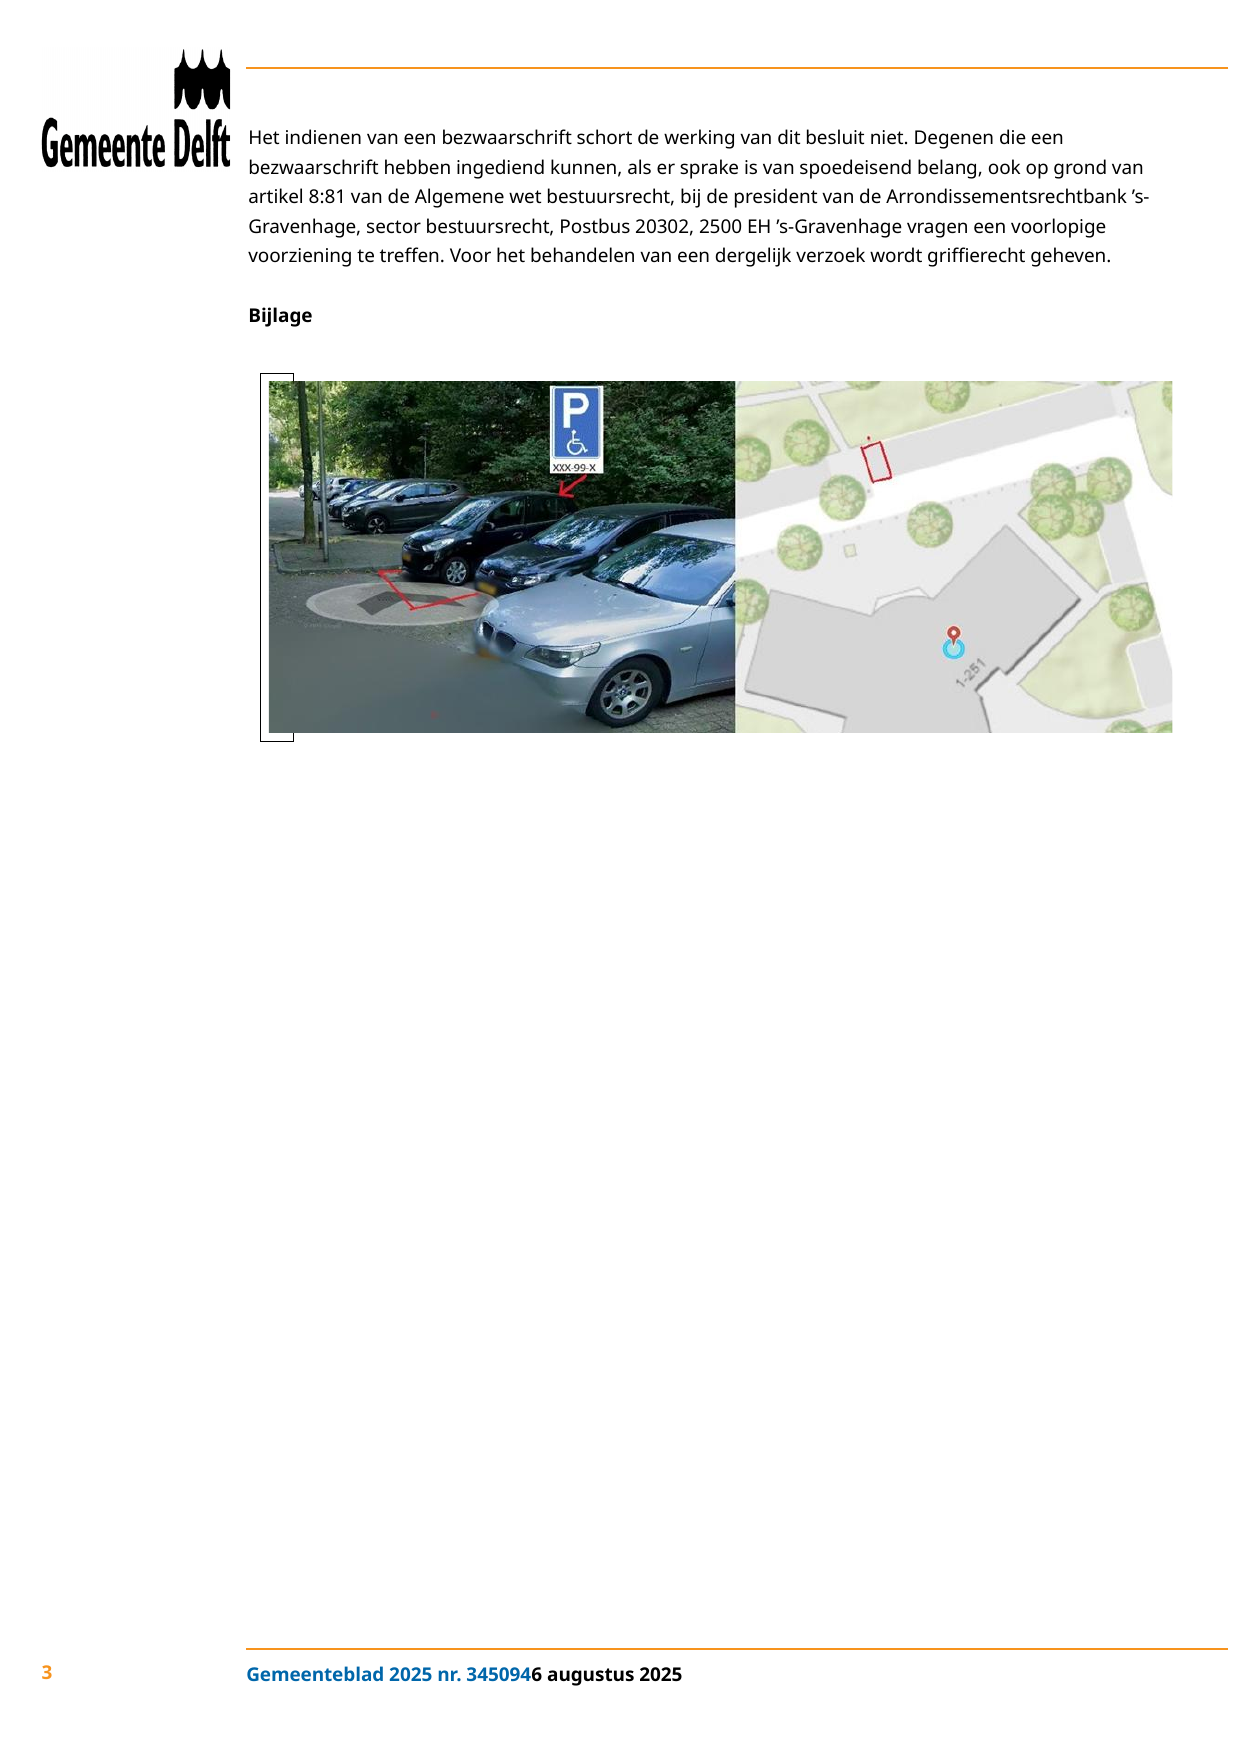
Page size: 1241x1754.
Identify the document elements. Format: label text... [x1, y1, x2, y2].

picture [41, 47, 231, 172]
text Bijlage [248, 302, 1152, 328]
text Het indienen van een bezwaarschrift schort de werking van dit besluit niet. Degenen die een bezwaarschrift hebben ingediend kunnen, als er sprake is van spoedeisend belang, ook op grond van artikel 8:81 van de Algemene wet bestuursrecht, bij de president van de Arrondissementsrechtbank ’s-Gravenhage, sector bestuursrecht, Postbus 20302, 2500 EH ’s-Gravenhage vragen een voorlopige voorziening te treffen. Voor het behandelen van een dergelijk verzoek wordt griffierecht geheven. [248, 124, 1152, 268]
picture [268, 381, 1173, 733]
